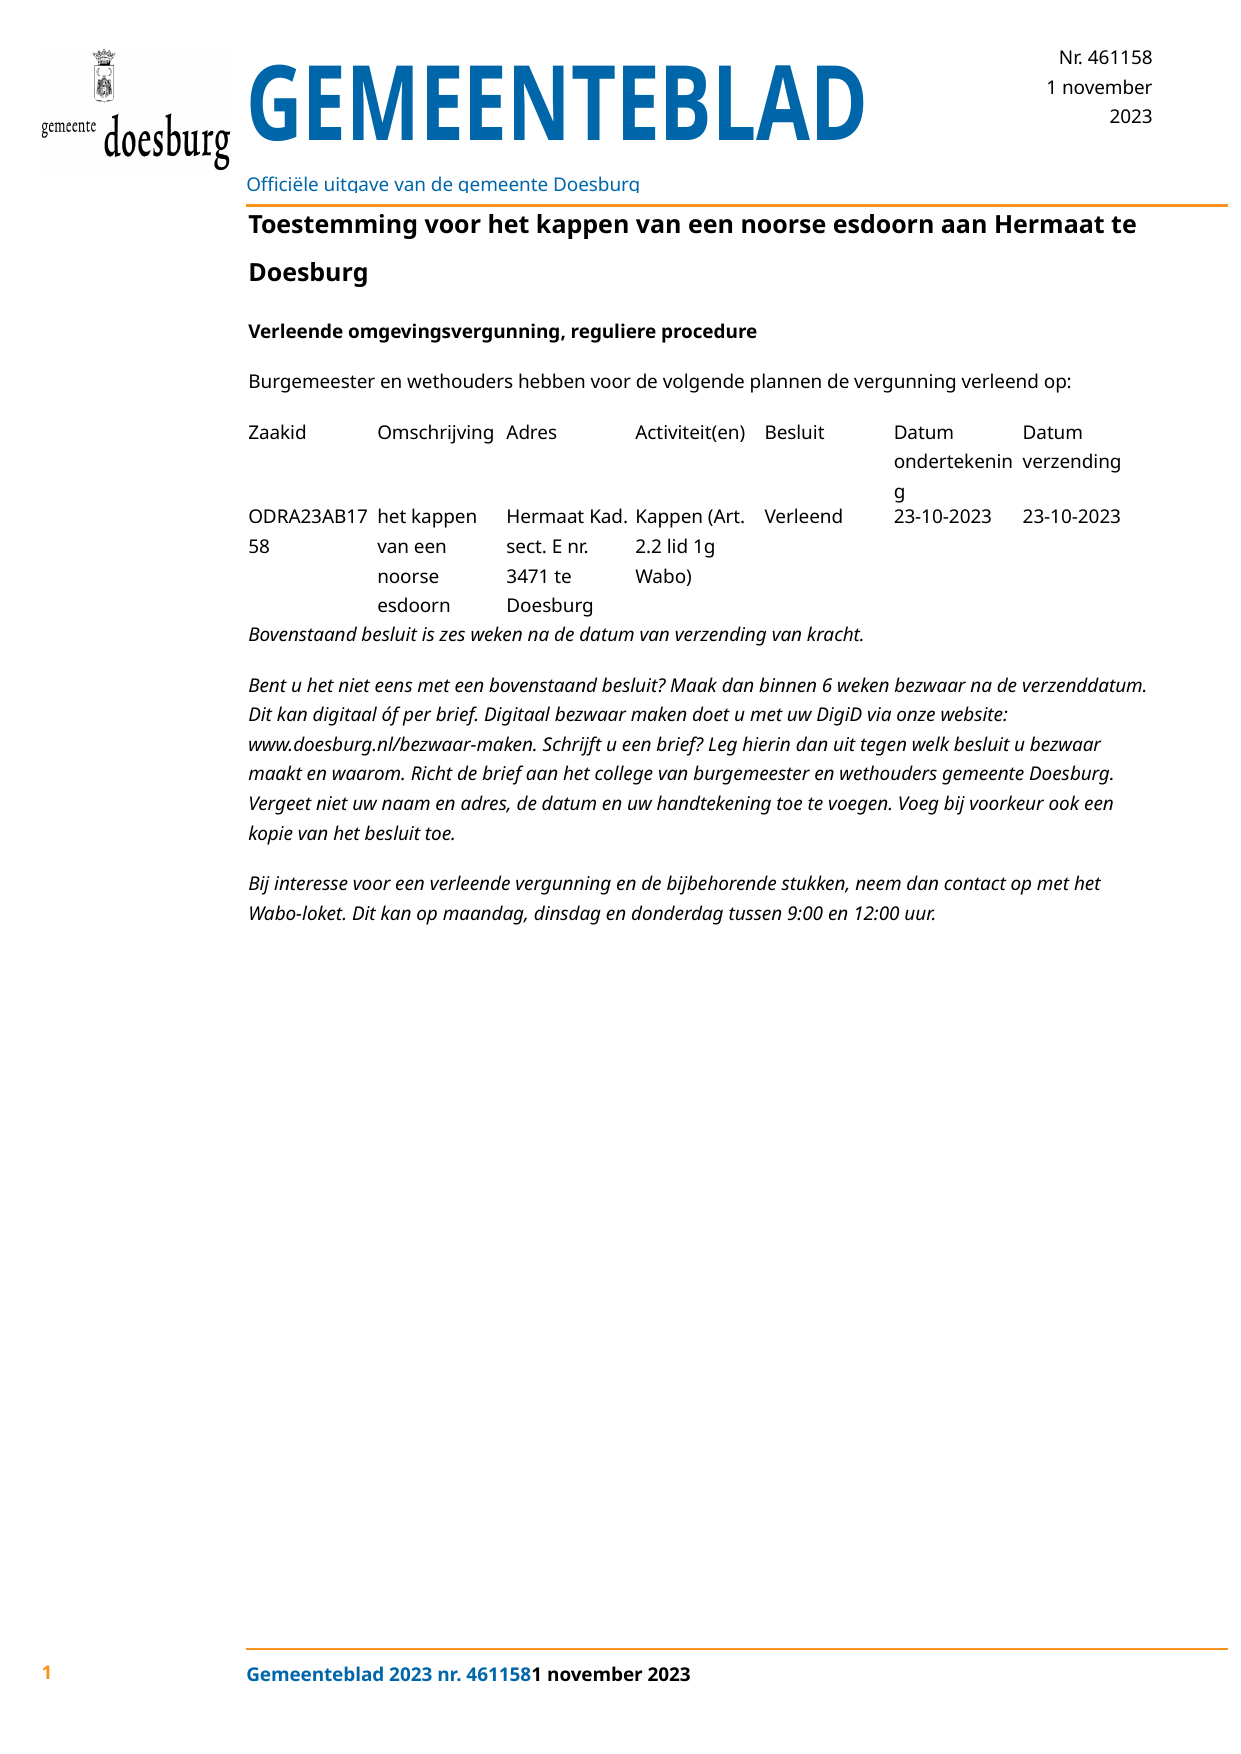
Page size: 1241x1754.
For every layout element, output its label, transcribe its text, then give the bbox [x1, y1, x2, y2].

picture [41, 47, 231, 172]
table_cell 23-10-2023 [894, 504, 1022, 618]
text Bij interesse voor een verleende vergunning en de bijbehorende stukken, neem dan contact op met het Wabo-loket. Dit kan op maandag, dinsdag en donderdag tussen 9:00 en 12:00 uur. [248, 870, 1152, 926]
table_header Zaakid [248, 419, 377, 504]
table_cell ODRA23AB1758 [248, 504, 377, 618]
table_header Datum ondertekening [894, 419, 1022, 504]
text Bent u het niet eens met een bovenstaand besluit? Maak dan binnen 6 weken bezwaar na de verzenddatum. Dit kan digitaal óf per brief. Digitaal bezwaar maken doet u met uw DigiD via onze website: www.doesburg.nl/bezwaar-maken. Schrijft u een brief? Leg hierin dan uit tegen welk besluit u bezwaar maakt en waarom. Richt de brief aan het college van burgemeester en wethouders gemeente Doesburg. Vergeet niet uw naam en adres, de datum en uw handtekening toe te voegen. Voeg bij voorkeur ook een kopie van het besluit toe. [248, 672, 1152, 846]
table_cell 23-10-2023 [1023, 504, 1152, 618]
table_header Datum verzending [1023, 419, 1152, 504]
table_header Omschrijving [377, 419, 506, 504]
text Verleende omgevingsvergunning, reguliere procedure [248, 318, 1152, 344]
table_cell Kappen (Art. 2.2 lid 1g Wabo) [635, 504, 764, 618]
text Toestemming voor het kappen van een noorse esdoorn aan Hermaat te Doesburg [248, 207, 1152, 288]
text Bovenstaand besluit is zes weken na de datum van verzending van kracht. [248, 621, 1152, 647]
text Burgemeester en wethouders hebben voor de volgende plannen de vergunning verleend op: [248, 368, 1152, 394]
table_header Besluit [764, 419, 893, 504]
table_header Activiteit(en) [635, 419, 764, 504]
table_cell Hermaat Kad. sect. E nr. 3471 te Doesburg [506, 504, 635, 618]
table_header Adres [506, 419, 635, 504]
table_cell het kappen van een noorse esdoorn [377, 504, 506, 618]
table_cell Verleend [764, 504, 893, 618]
